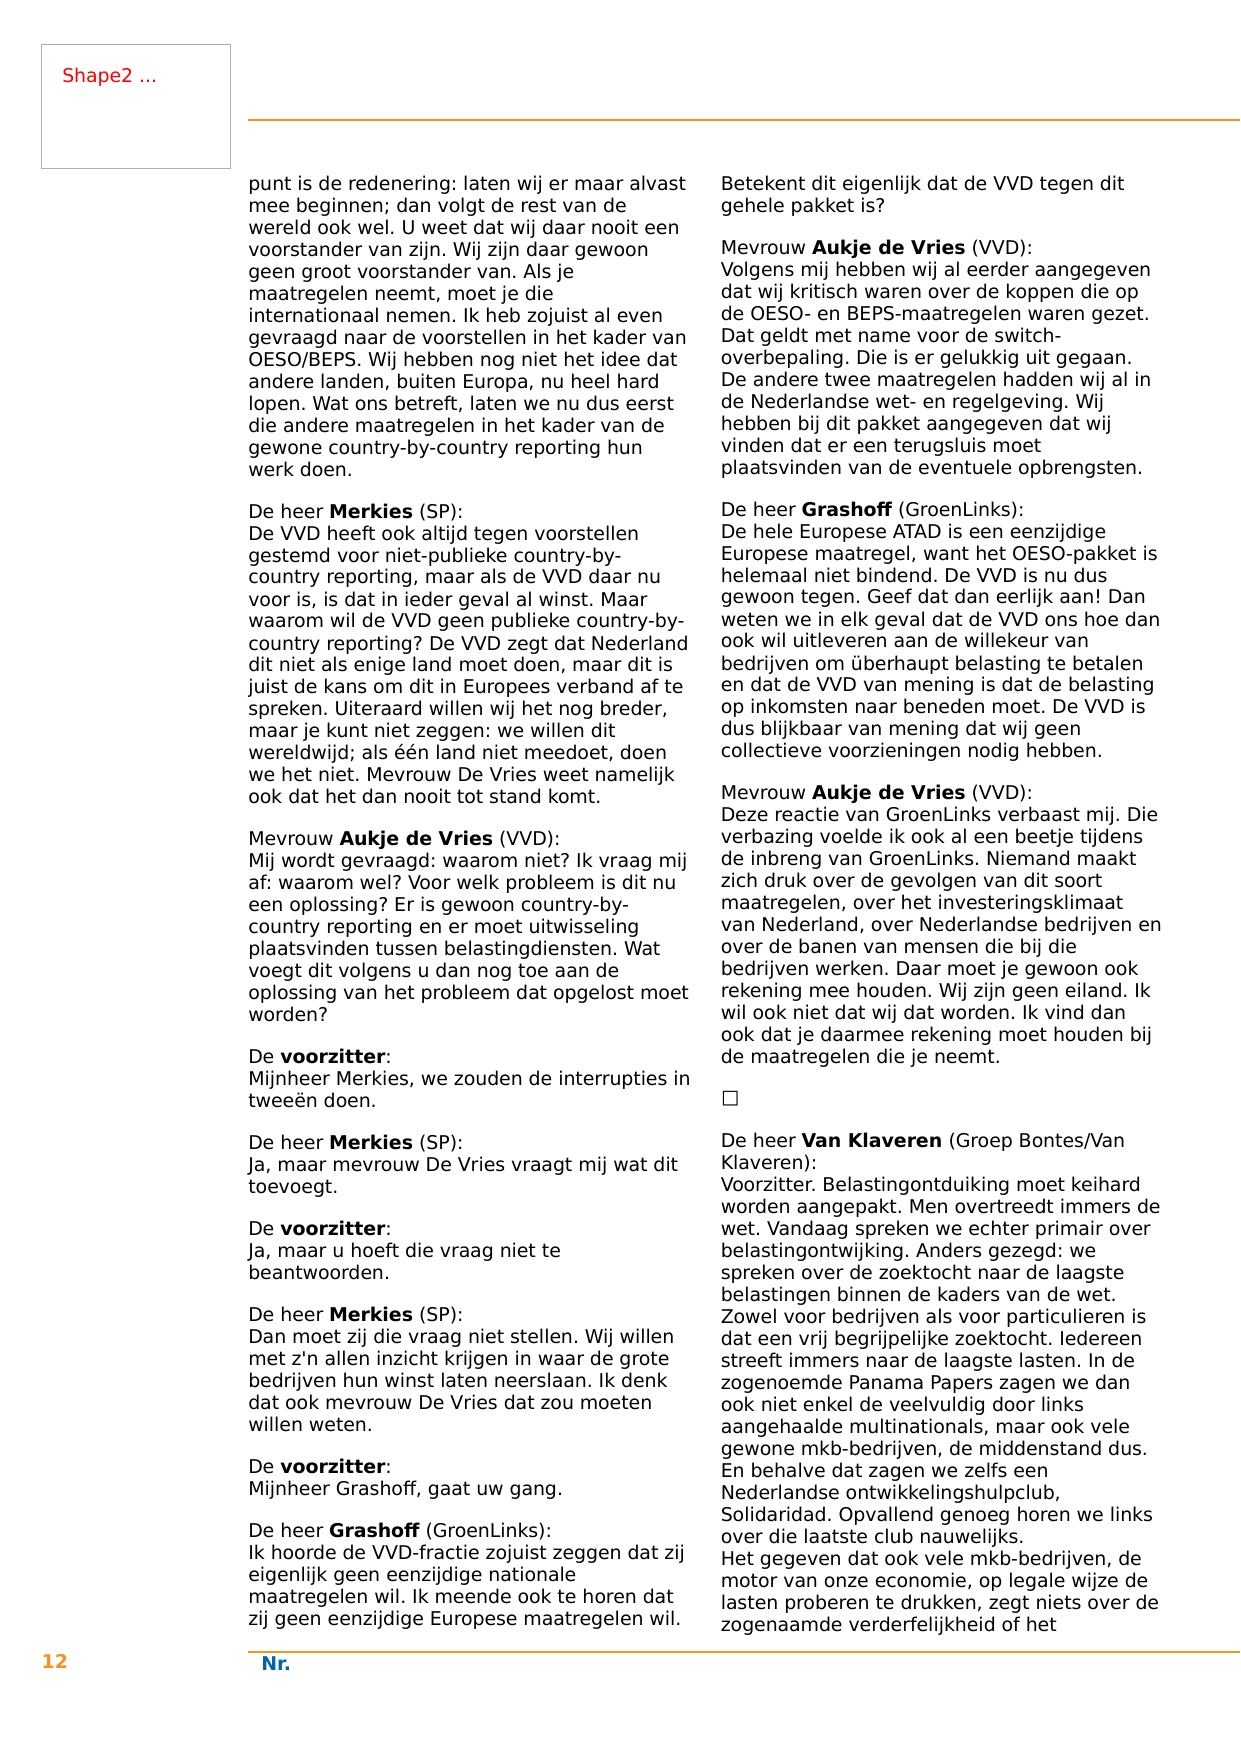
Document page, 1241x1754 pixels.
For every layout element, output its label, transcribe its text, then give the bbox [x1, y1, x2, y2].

text De VVD heeft ook altijd tegen voorstellen gestemd voor niet-publieke country-by-country reporting, maar als de VVD daar nu voor is, is dat in ieder geval al winst. Maar waarom wil de VVD geen publieke country-by-country reporting? De VVD zegt dat Nederland dit niet als enige land moet doen, maar dit is juist de kans om dit in Europees verband af te spreken. Uiteraard willen wij het nog breder, maar je kunt niet zeggen: we willen dit wereldwijd; als één land niet meedoet, doen we het niet. Mevrouw De Vries weet namelijk ook dat het dan nooit tot stand komt. [248, 522, 691, 808]
text Betekent dit eigenlijk dat de VVD tegen dit gehele pakket is? [721, 173, 1163, 217]
text Mij wordt gevraagd: waarom niet? Ik vraag mij af: waarom wel? Voor welk probleem is dit nu een oplossing? Er is gewoon country-by-country reporting en er moet uitwisseling plaatsvinden tussen belastingdiensten. Wat voegt dit volgens u dan nog toe aan de oplossing van het probleem dat opgelost moet worden? [248, 850, 691, 1026]
text Deze reactie van GroenLinks verbaast mij. Die verbazing voelde ik ook al een beetje tijdens de inbreng van GroenLinks. Niemand maakt zich druk over de gevolgen van dit soort maatregelen, over het investeringsklimaat van Nederland, over Nederlandse bedrijven en over de banen van mensen die bij die bedrijven werken. Daar moet je gewoon ook rekening mee houden. Wij zijn geen eiland. Ik wil ook niet dat wij dat worden. Ik vind dan ook dat je daarmee rekening moet houden bij de maatregelen die je neemt. [721, 804, 1163, 1068]
text Mijnheer Merkies, we zouden de interrupties in tweeën doen. [248, 1068, 691, 1112]
text Het gegeven dat ook vele mkb-bedrijven, de motor van onze economie, op legale wijze de lasten proberen te drukken, zegt niets over de zogenaamde verderfelijkheid of het [721, 1548, 1163, 1636]
text Ik hoorde de VVD-fractie zojuist zeggen dat zij eigenlijk geen eenzijdige nationale maatregelen wil. Ik meende ook te horen dat zij geen eenzijdige Europese maatregelen wil. [248, 1542, 691, 1629]
text Mijnheer Grashoff, gaat uw gang. [248, 1478, 691, 1500]
text Dan moet zij die vraag niet stellen. Wij willen met z'n allen inzicht krijgen in waar de grote bedrijven hun winst laten neerslaan. Ik denk dat ook mevrouw De Vries dat zou moeten willen weten. [248, 1326, 691, 1436]
text Mevrouw Aukje de Vries (VVD): [721, 237, 1163, 259]
text De heer Merkies (SP): [248, 1304, 691, 1326]
text De heer Merkies (SP): [248, 1132, 691, 1154]
text Mevrouw Aukje de Vries (VVD): [721, 782, 1163, 804]
text Ja, maar mevrouw De Vries vraagt mij wat dit toevoegt. [248, 1154, 691, 1198]
text De voorzitter: [248, 1456, 691, 1478]
text De voorzitter: [248, 1046, 691, 1068]
text De heer Grashoff (GroenLinks): [248, 1520, 691, 1542]
text Volgens mij hebben wij al eerder aangegeven dat wij kritisch waren over de koppen die op de OESO- en BEPS-maatregelen waren gezet. Dat geldt met name voor de switch-overbepaling. Die is er gelukkig uit gegaan. De andere twee maatregelen hadden wij al in de Nederlandse wet- en regelgeving. Wij hebben bij dit pakket aangegeven dat wij vinden dat er een terugsluis moet plaatsvinden van de eventuele opbrengsten. [721, 259, 1163, 478]
text Ja, maar u hoeft die vraag niet te beantwoorden. [248, 1240, 691, 1284]
text De heer Grashoff (GroenLinks): [721, 498, 1163, 521]
text punt is de redenering: laten wij er maar alvast mee beginnen; dan volgt de rest van de wereld ook wel. U weet dat wij daar nooit een voorstander van zijn. Wij zijn daar gewoon geen groot voorstander van. Als je maatregelen neemt, moet je die internationaal nemen. Ik heb zojuist al even gevraagd naar de voorstellen in het kader van OESO/BEPS. Wij hebben nog niet het idee dat andere landen, buiten Europa, nu heel hard lopen. Wat ons betreft, laten we nu dus eerst die andere maatregelen in het kader van de gewone country-by-country reporting hun werk doen. [248, 173, 691, 481]
text De heer Merkies (SP): [248, 501, 691, 522]
text De hele Europese ATAD is een eenzijdige Europese maatregel, want het OESO-pakket is helemaal niet bindend. De VVD is nu dus gewoon tegen. Geef dat dan eerlijk aan! Dan weten we in elk geval dat de VVD ons hoe dan ook wil uitleveren aan de willekeur van bedrijven om überhaupt belasting te betalen en dat de VVD van mening is dat de belasting op inkomsten naar beneden moet. De VVD is dus blijkbaar van mening dat wij geen collectieve voorzieningen nodig hebben. [721, 521, 1163, 762]
text Voorzitter. Belastingontduiking moet keihard worden aangepakt. Men overtreedt immers de wet. Vandaag spreken we echter primair over belastingontwijking. Anders gezegd: we spreken over de zoektocht naar de laagste belastingen binnen de kaders van de wet. Zowel voor bedrijven als voor particulieren is dat een vrij begrijpelijke zoektocht. Iedereen streeft immers naar de laagste lasten. In de zogenoemde Panama Papers zagen we dan ook niet enkel de veelvuldig door links aangehaalde multinationals, maar ook vele gewone mkb-bedrijven, de middenstand dus. En behalve dat zagen we zelfs een Nederlandse ontwikkelingshulpclub, Solidaridad. Opvallend genoeg horen we links over die laatste club nauwelijks. [721, 1174, 1163, 1548]
text De heer Van Klaveren (Groep Bontes/Van Klaveren): [721, 1130, 1163, 1174]
text Mevrouw Aukje de Vries (VVD): [248, 828, 691, 850]
text De voorzitter: [248, 1218, 691, 1240]
text ⬜ [721, 1088, 1163, 1110]
